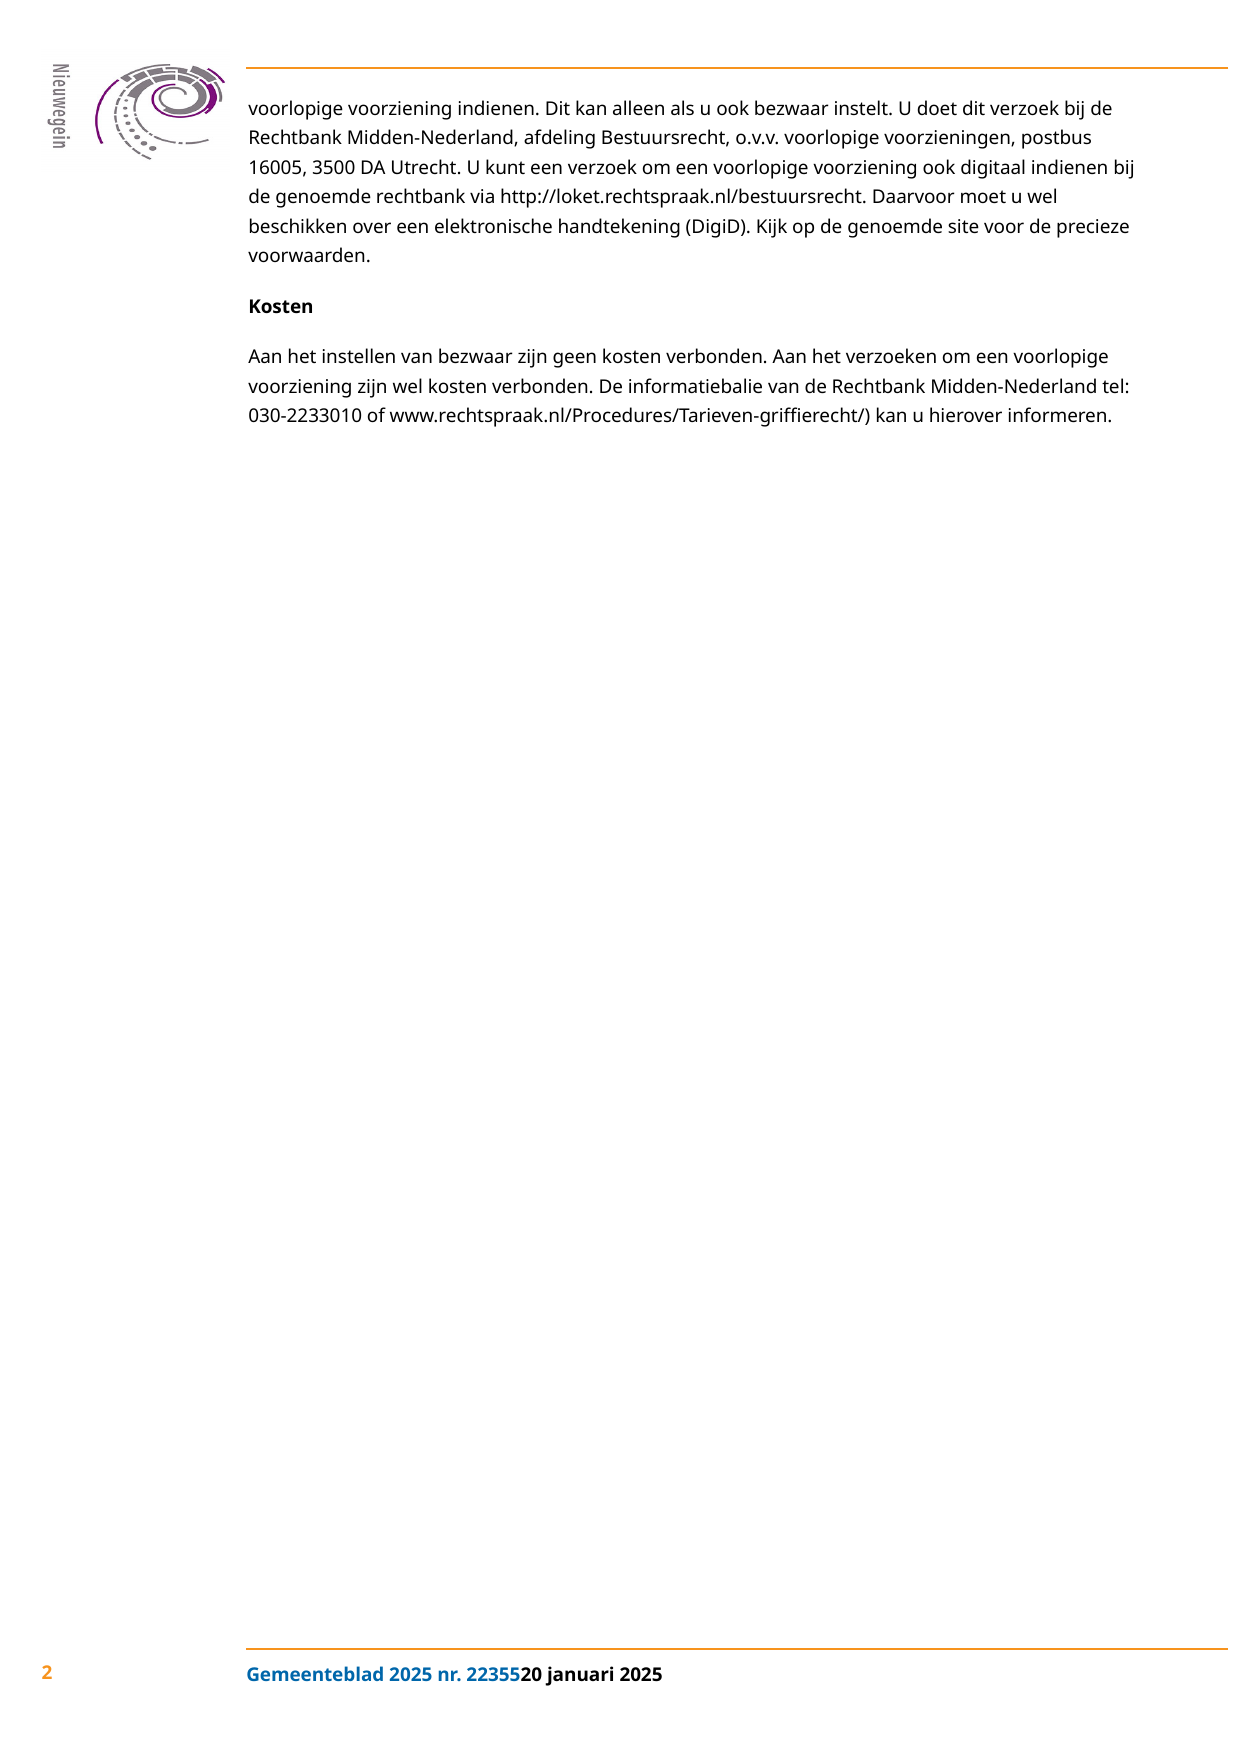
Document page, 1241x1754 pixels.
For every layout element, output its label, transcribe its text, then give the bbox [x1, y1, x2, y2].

text Kosten [248, 293, 1152, 319]
text Aan het instellen van bezwaar zijn geen kosten verbonden. Aan het verzoeken om een voorlopige voorziening zijn wel kosten verbonden. De informatiebalie van de Rechtbank Midden-Nederland tel: 030-2233010 of www.rechtspraak.nl/Procedures/Tarieven-griffierecht/) kan u hierover informeren. [248, 343, 1152, 428]
text voorlopige voorziening indienen. Dit kan alleen als u ook bezwaar instelt. U doet dit verzoek bij de Rechtbank Midden-Nederland, afdeling Bestuursrecht, o.v.v. voorlopige voorzieningen, postbus 16005, 3500 DA Utrecht. U kunt een verzoek om een voorlopige voorziening ook digitaal indienen bij de genoemde rechtbank via http://loket.rechtspraak.nl/bestuursrecht. Daarvoor moet u wel beschikken over een elektronische handtekening (DigiD). Kijk op de genoemde site voor de precieze voorwaarden. [248, 95, 1152, 268]
picture [41, 47, 231, 172]
